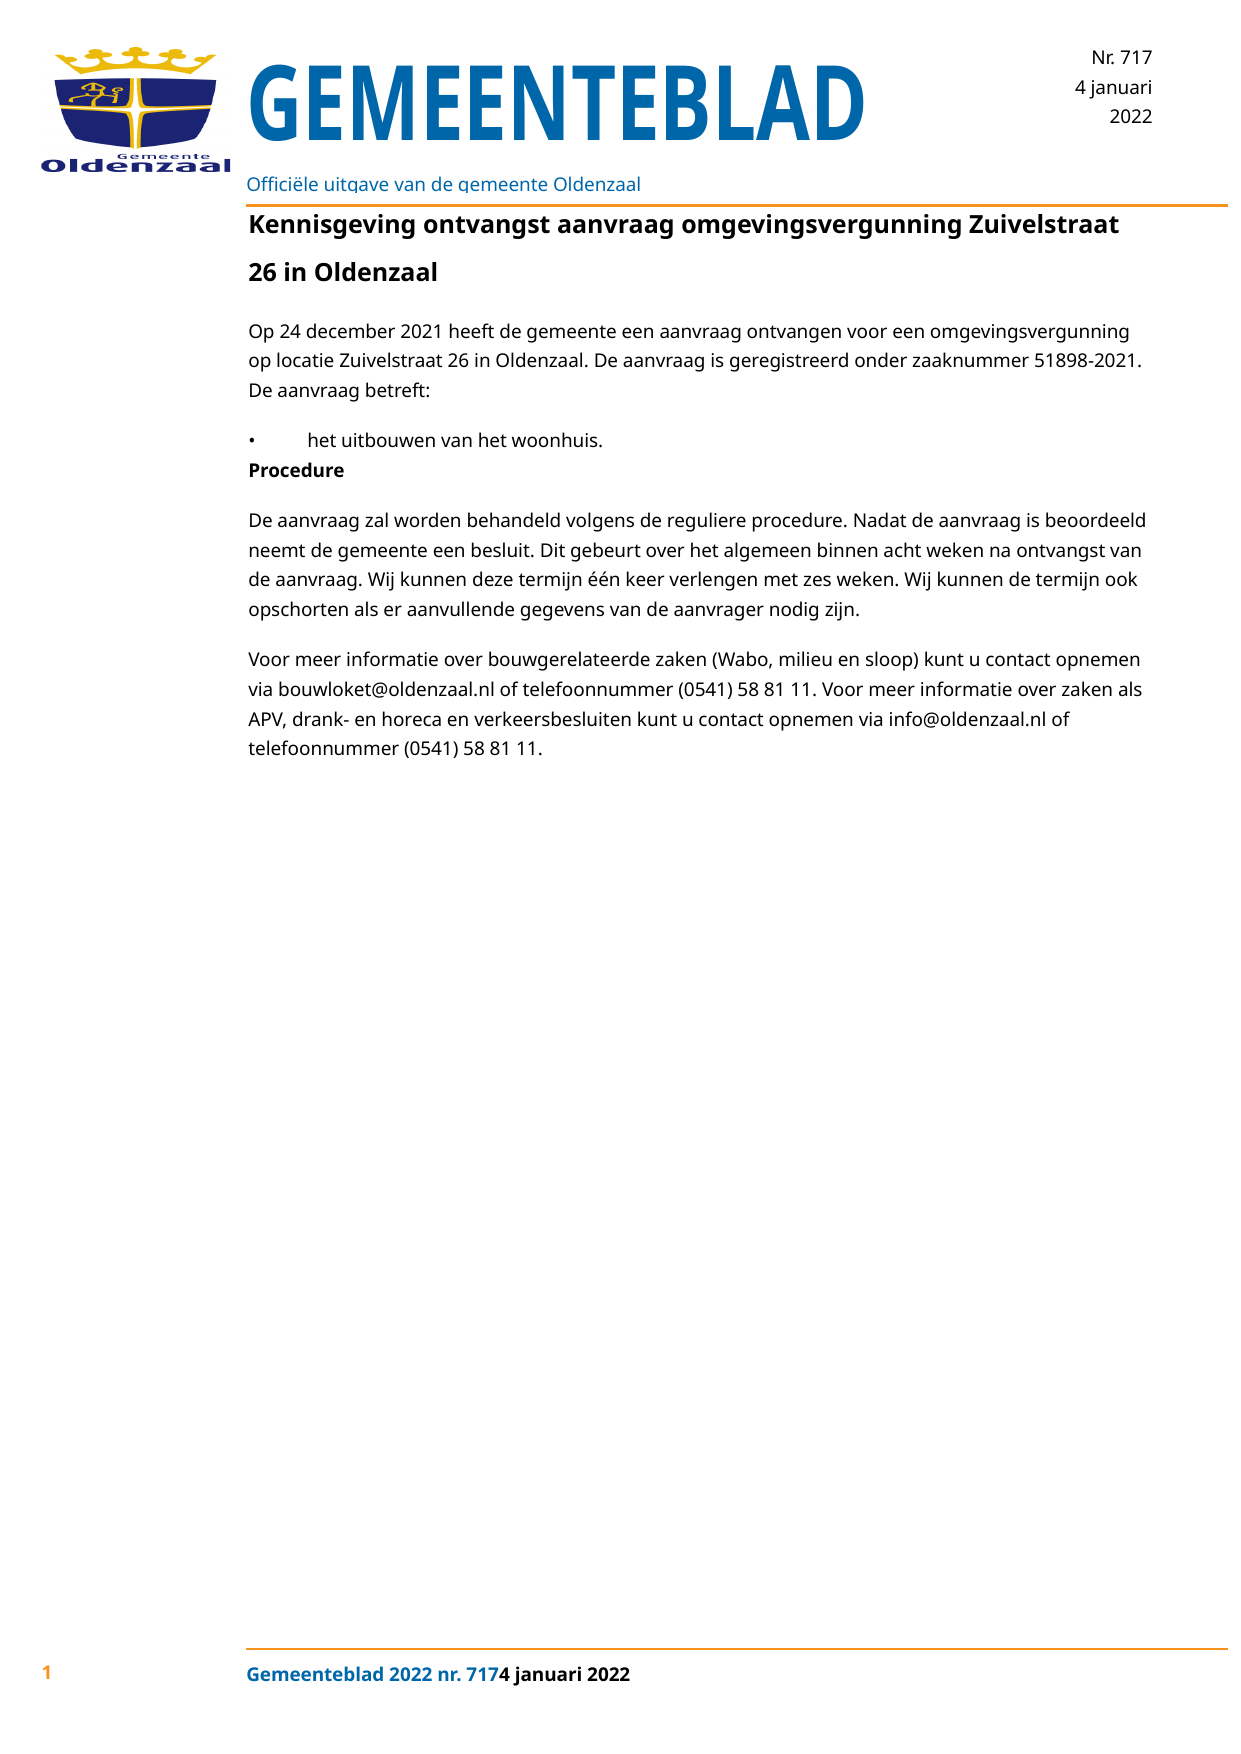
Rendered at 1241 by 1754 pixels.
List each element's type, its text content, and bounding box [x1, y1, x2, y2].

text Kennisgeving ontvangst aanvraag omgevingsvergunning Zuivelstraat 26 in Oldenzaal [248, 207, 1152, 288]
text Procedure [248, 457, 1152, 483]
text De aanvraag zal worden behandeld volgens de reguliere procedure. Nadat de aanvraag is beoordeeld neemt de gemeente een besluit. Dit gebeurt over het algemeen binnen acht weken na ontvangst van de aanvraag. Wij kunnen deze termijn één keer verlengen met zes weken. Wij kunnen de termijn ook opschorten als er aanvullende gegevens van de aanvrager nodig zijn. [248, 507, 1152, 622]
text Voor meer informatie over bouwgerelateerde zaken (Wabo, milieu en sloop) kunt u contact opnemen via bouwloket@oldenzaal.nl of telefoonnummer (0541) 58 81 11. Voor meer informatie over zaken als APV, drank- en horeca en verkeersbesluiten kunt u contact opnemen via info@oldenzaal.nl of telefoonnummer (0541) 58 81 11. [248, 647, 1152, 761]
picture [41, 47, 231, 172]
list het uitbouwen van het woonhuis. [248, 427, 1152, 453]
text Op 24 december 2021 heeft de gemeente een aanvraag ontvangen voor een omgevingsvergunning op locatie Zuivelstraat 26 in Oldenzaal. De aanvraag is geregistreerd onder zaaknummer 51898-2021. De aanvraag betreft: [248, 318, 1152, 403]
